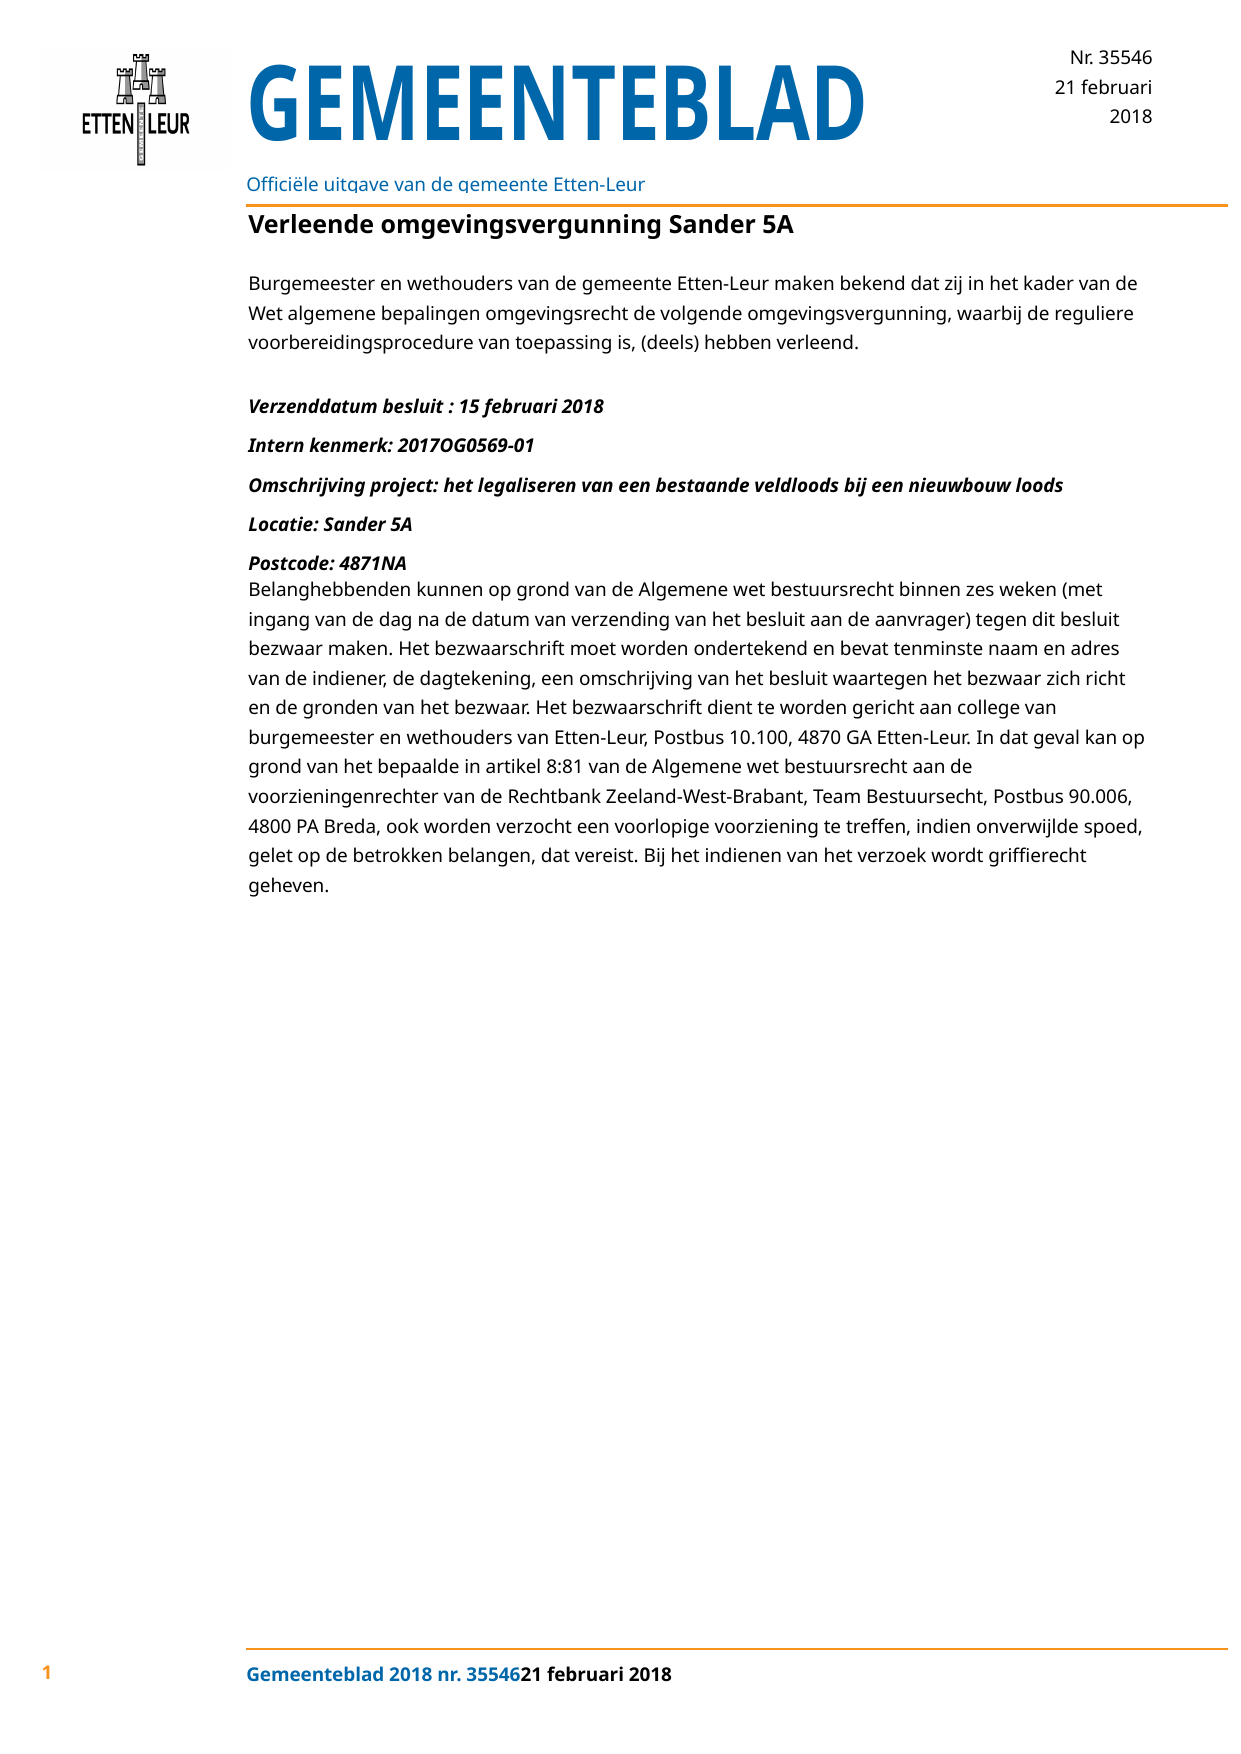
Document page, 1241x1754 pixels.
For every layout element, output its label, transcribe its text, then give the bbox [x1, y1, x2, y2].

text Intern kenmerk: 2017OG0569-01 [248, 433, 1152, 458]
text Burgemeester en wethouders van de gemeente Etten-Leur maken bekend dat zij in het kader van de Wet algemene bepalingen omgevingsrecht de volgende omgevingsvergunning, waarbij de reguliere voorbereidingsprocedure van toepassing is, (deels) hebben verleend. [248, 270, 1152, 355]
text Omschrijving project: het legaliseren van een bestaande veldloods bij een nieuwbouw loods [248, 472, 1152, 498]
picture [41, 47, 231, 172]
text Postcode: 4871NA [248, 551, 1152, 576]
text Locatie: Sander 5A [248, 511, 1152, 537]
text Verleende omgevingsvergunning Sander 5A [248, 207, 1152, 241]
text Belanghebbenden kunnen op grond van de Algemene wet bestuursrecht binnen zes weken (met ingang van de dag na de datum van verzending van het besluit aan de aanvrager) tegen dit besluit bezwaar maken. Het bezwaarschrift moet worden ondertekend en bevat tenminste naam en adres van de indiener, de dagtekening, een omschrijving van het besluit waartegen het bezwaar zich richt en de gronden van het bezwaar. Het bezwaarschrift dient te worden gericht aan college van burgemeester en wethouders van Etten-Leur, Postbus 10.100, 4870 GA Etten-Leur. In dat geval kan op grond van het bepaalde in artikel 8:81 van de Algemene wet bestuursrecht aan de voorzieningenrechter van de Rechtbank Zeeland-West-Brabant, Team Bestuursecht, Postbus 90.006, 4800 PA Breda, ook worden verzocht een voorlopige voorziening te treffen, indien onverwijlde spoed, gelet op de betrokken belangen, dat vereist. Bij het indienen van het verzoek wordt griffierecht geheven. [248, 576, 1152, 898]
text Verzenddatum besluit : 15 februari 2018 [248, 393, 1152, 419]
